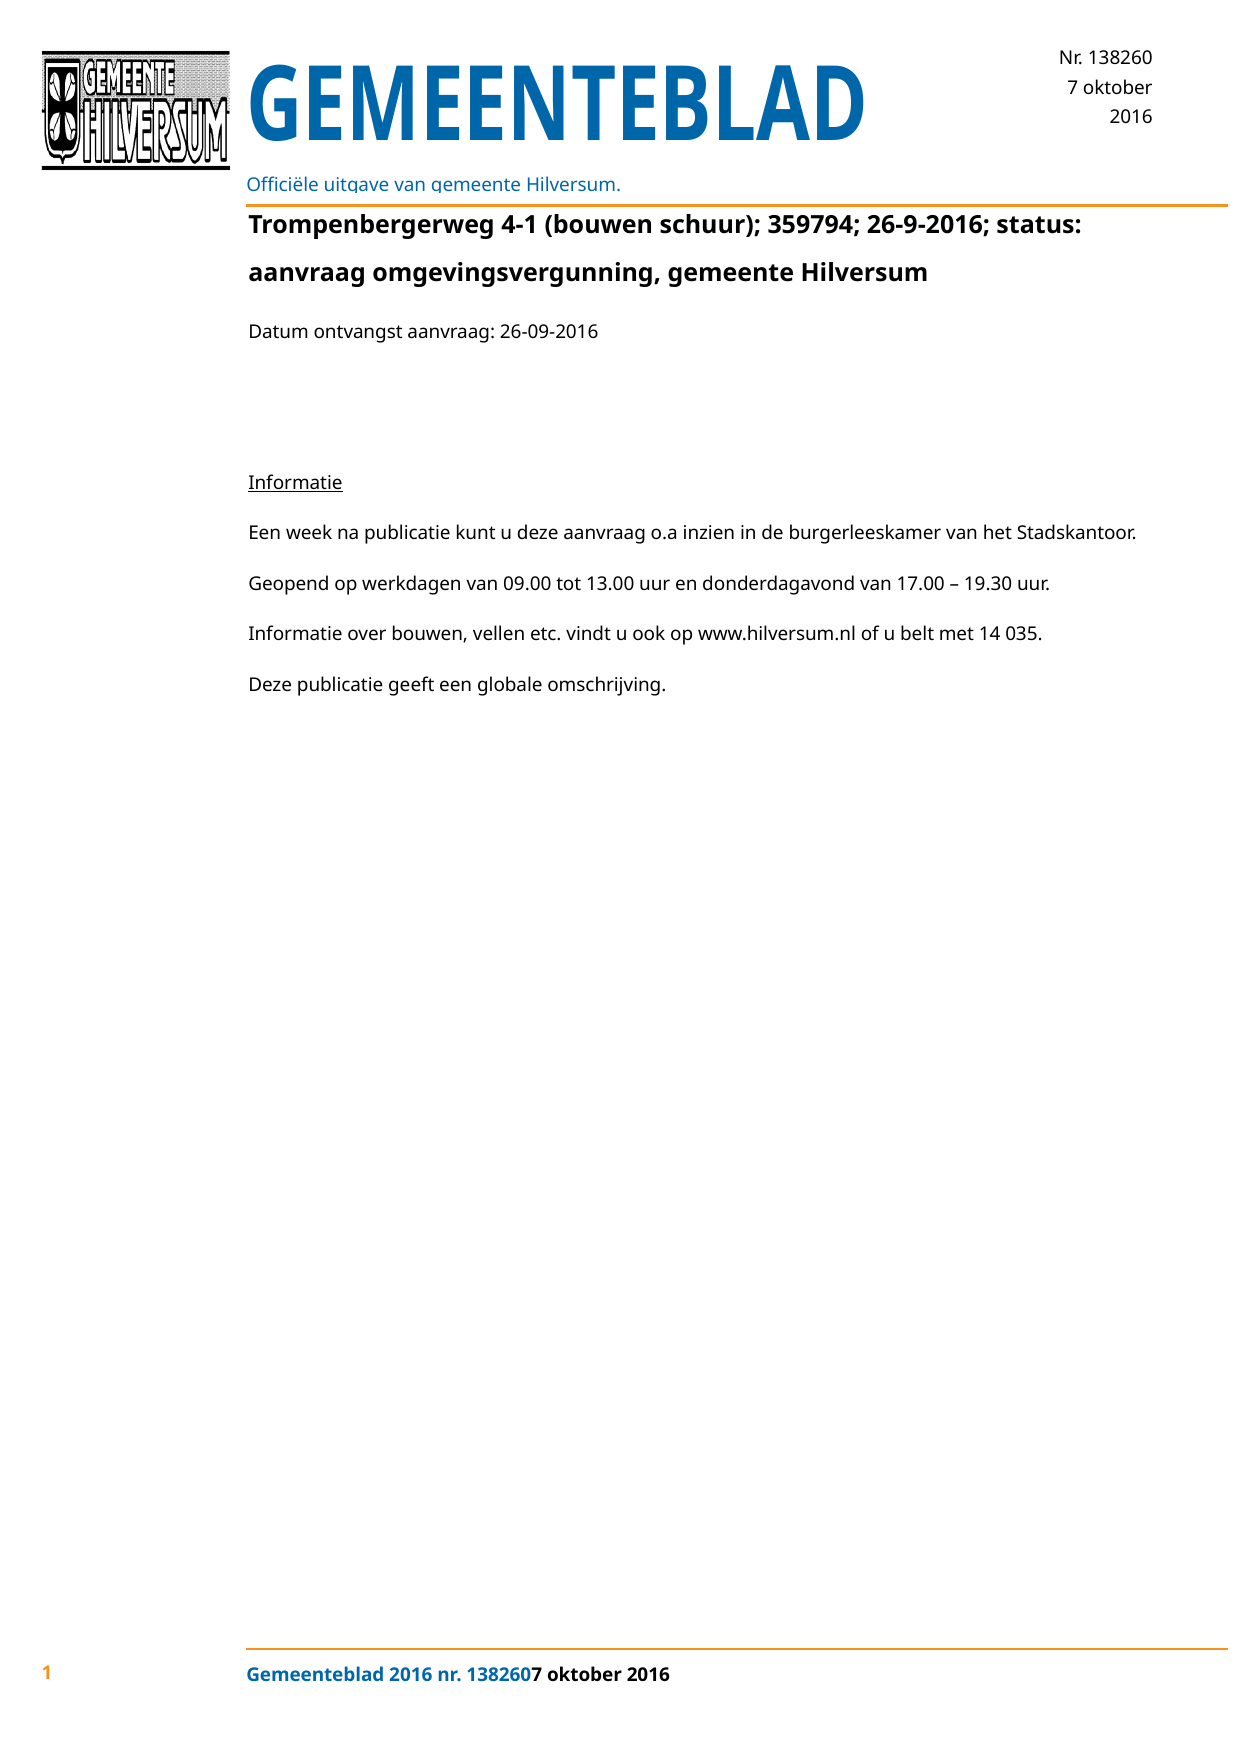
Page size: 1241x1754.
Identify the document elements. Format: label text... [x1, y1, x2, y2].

text Datum ontvangst aanvraag: 26-09-2016 [248, 318, 1152, 344]
text Een week na publicatie kunt u deze aanvraag o.a inzien in de burgerleeskamer van het Stadskantoor. [248, 519, 1152, 545]
picture [41, 47, 231, 172]
text Trompenbergerweg 4-1 (bouwen schuur); 359794; 26-9-2016; status: aanvraag omgevingsvergunning, gemeente Hilversum [248, 207, 1152, 288]
text Informatie over bouwen, vellen etc. vindt u ook op www.hilversum.nl of u belt met 14 035. [248, 620, 1152, 646]
text Informatie [248, 469, 1152, 495]
text Deze publicatie geeft een globale omschrijving. [248, 671, 1152, 697]
text Geopend op werkdagen van 09.00 tot 13.00 uur en donderdagavond van 17.00 – 19.30 uur. [248, 570, 1152, 596]
